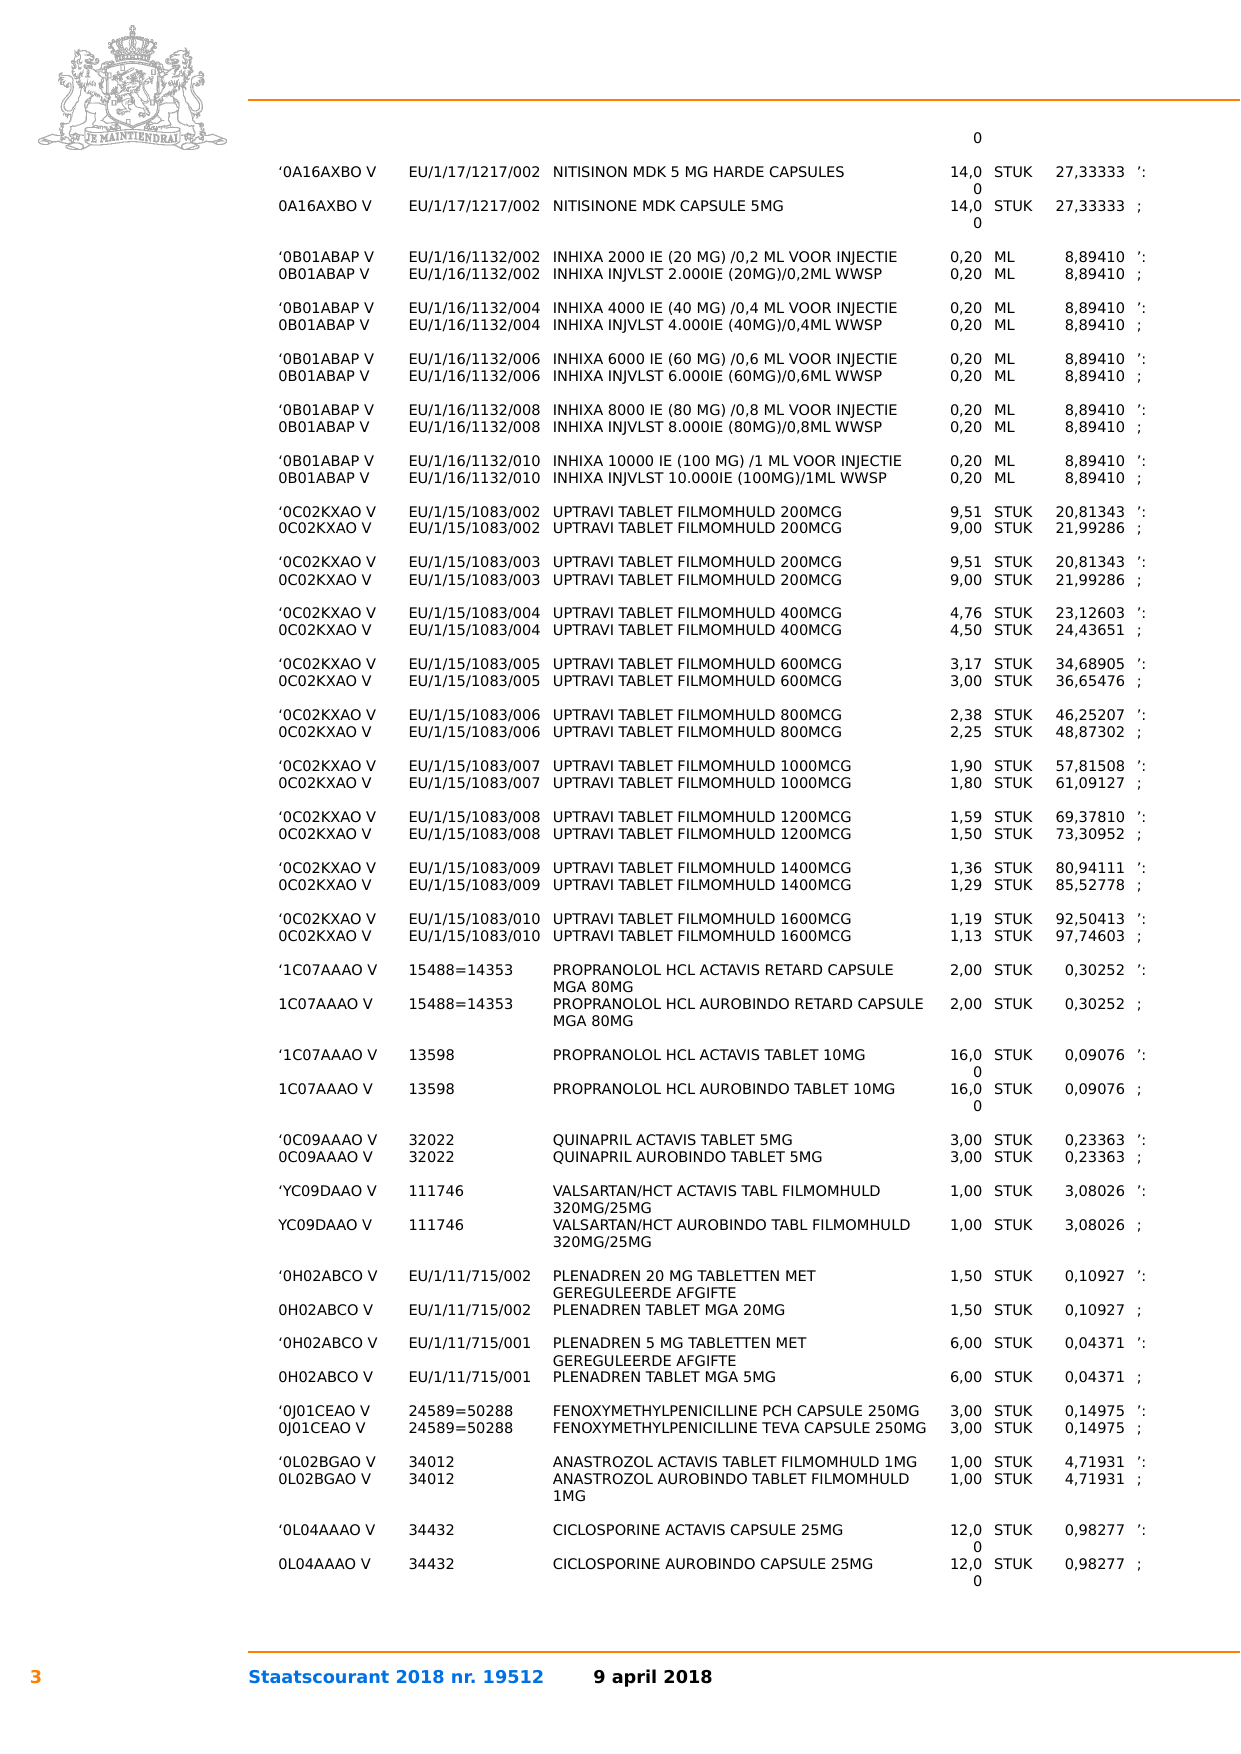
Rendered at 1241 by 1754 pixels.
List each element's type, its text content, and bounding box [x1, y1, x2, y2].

table_cell [402, 1386, 547, 1403]
table_cell [547, 945, 935, 962]
table_cell 32022 [402, 1132, 547, 1149]
table_cell [988, 1030, 1045, 1047]
table_cell ’: [1131, 605, 1163, 622]
table_cell 0,98277 [1045, 1556, 1131, 1590]
table_cell 34012 [402, 1471, 547, 1505]
table_cell 57,81508 [1045, 758, 1131, 775]
table_cell ’: [1131, 402, 1163, 418]
table_cell [988, 283, 1045, 300]
table_cell ’: [1131, 1335, 1163, 1369]
table_cell 14,00 [935, 198, 988, 232]
table_cell [988, 538, 1045, 554]
table_cell STUK [988, 198, 1045, 232]
table_cell 16,00 [935, 1081, 988, 1115]
table_cell ; [1131, 996, 1163, 1030]
table_cell EU/1/15/1083/007 [402, 775, 547, 792]
table_cell 0,20 [935, 402, 988, 418]
table_cell 0C02KXAO V [278, 724, 402, 741]
table_cell ‘0C09AAAO V [278, 1132, 402, 1149]
table_cell STUK [988, 571, 1045, 588]
table_cell [402, 1251, 547, 1267]
table_cell EU/1/11/715/001 [402, 1369, 547, 1386]
table_cell UPTRAVI TABLET FILMOMHULD 1400MCG [547, 877, 935, 894]
table_cell [1045, 436, 1131, 452]
table_cell ML [988, 470, 1045, 486]
table_cell ’: [1131, 1047, 1163, 1081]
table_cell STUK [988, 911, 1045, 928]
table_cell 1,00 [935, 1217, 988, 1251]
table_cell [547, 1115, 935, 1132]
table_cell [988, 436, 1045, 452]
table_cell [278, 1505, 402, 1522]
table_cell ’: [1131, 1132, 1163, 1149]
table_cell 24589=50288 [402, 1403, 547, 1420]
table_cell 1,00 [935, 1471, 988, 1505]
table_cell [1131, 486, 1163, 503]
table_cell [1045, 1251, 1131, 1267]
table_cell 3,08026 [1045, 1183, 1131, 1217]
table_cell 0C02KXAO V [278, 928, 402, 945]
table_cell [988, 1319, 1045, 1335]
table_cell 0B01ABAP V [278, 419, 402, 436]
table_cell ; [1131, 1149, 1163, 1166]
table_cell 0,14975 [1045, 1420, 1131, 1437]
table_cell [935, 690, 988, 707]
table_cell 0,10927 [1045, 1268, 1131, 1301]
table_cell 3,00 [935, 1420, 988, 1437]
table_cell EU/1/15/1083/003 [402, 554, 547, 571]
table_cell [1045, 588, 1131, 605]
table_cell [278, 232, 402, 249]
table_cell 3,00 [935, 1132, 988, 1149]
table_cell [278, 792, 402, 809]
table_cell [935, 232, 988, 249]
table_cell [1045, 1166, 1131, 1183]
table_cell ’: [1131, 1268, 1163, 1301]
table_cell [1131, 1437, 1163, 1454]
table_cell EU/1/16/1132/002 [402, 249, 547, 266]
table_cell STUK [988, 1183, 1045, 1217]
table_cell INHIXA INJVLST 2.000IE (20MG)/0,2ML WWSP [547, 266, 935, 283]
table_cell 0 [935, 130, 988, 147]
table_cell [1131, 741, 1163, 758]
table_cell ‘0C02KXAO V [278, 605, 402, 622]
table_cell 4,71931 [1045, 1471, 1131, 1505]
table_cell [1131, 385, 1163, 402]
table_cell ‘0B01ABAP V [278, 453, 402, 469]
table_cell 0,20 [935, 351, 988, 368]
table_cell [935, 945, 988, 962]
table_cell STUK [988, 1454, 1045, 1471]
table_cell 8,89410 [1045, 368, 1131, 384]
table_cell ; [1131, 826, 1163, 843]
table_cell 15488=14353 [402, 962, 547, 996]
table_cell [1131, 1319, 1163, 1335]
table_cell [402, 334, 547, 351]
table_cell [1131, 945, 1163, 962]
table_cell ‘0C02KXAO V [278, 554, 402, 571]
table_cell [988, 1505, 1045, 1522]
table_cell 0,20 [935, 419, 988, 436]
table_cell CICLOSPORINE ACTAVIS CAPSULE 25MG [547, 1522, 935, 1556]
table_cell [278, 1386, 402, 1403]
table_cell ML [988, 351, 1045, 368]
table_cell [1131, 843, 1163, 860]
table_cell [278, 1319, 402, 1335]
table_cell [278, 130, 402, 147]
table_cell STUK [988, 877, 1045, 894]
table_cell 1,13 [935, 928, 988, 945]
table_cell [935, 385, 988, 402]
table_cell 21,99286 [1045, 520, 1131, 537]
table_cell 92,50413 [1045, 911, 1131, 928]
table_cell [547, 436, 935, 452]
table_cell UPTRAVI TABLET FILMOMHULD 1200MCG [547, 809, 935, 826]
table_cell ML [988, 453, 1045, 469]
table_cell [278, 588, 402, 605]
table_cell EU/1/15/1083/010 [402, 928, 547, 945]
table_cell STUK [988, 1149, 1045, 1166]
table_cell [988, 639, 1045, 656]
table_cell [935, 1115, 988, 1132]
table_cell INHIXA INJVLST 10.000IE (100MG)/1ML WWSP [547, 470, 935, 486]
table_cell 0B01ABAP V [278, 317, 402, 334]
table_cell [935, 436, 988, 452]
table_cell ML [988, 317, 1045, 334]
table_cell 4,71931 [1045, 1454, 1131, 1471]
table_cell 0,20 [935, 470, 988, 486]
table_cell [547, 283, 935, 300]
table_cell STUK [988, 1403, 1045, 1420]
table_cell STUK [988, 1522, 1045, 1556]
table_cell [935, 486, 988, 503]
table_cell STUK [988, 826, 1045, 843]
table_cell [988, 486, 1045, 503]
table_cell PLENADREN 5 MG TABLETTEN MET GEREGULEERDE AFGIFTE [547, 1335, 935, 1369]
table_cell [935, 1166, 988, 1183]
table_cell 1,00 [935, 1454, 988, 1471]
table_cell 0,20 [935, 249, 988, 266]
table_cell 0J01CEAO V [278, 1420, 402, 1437]
table_cell STUK [988, 622, 1045, 639]
table_cell EU/1/15/1083/007 [402, 758, 547, 775]
table_cell EU/1/16/1132/004 [402, 317, 547, 334]
table_cell 0,10927 [1045, 1301, 1131, 1318]
table_cell UPTRAVI TABLET FILMOMHULD 600MCG [547, 673, 935, 690]
table_cell STUK [988, 1369, 1045, 1386]
table_cell ; [1131, 622, 1163, 639]
table_cell [547, 1505, 935, 1522]
table_cell 0L02BGAO V [278, 1471, 402, 1505]
table_cell 15488=14353 [402, 996, 547, 1030]
table_cell ’: [1131, 758, 1163, 775]
table_cell ; [1131, 266, 1163, 283]
table_cell 0,04371 [1045, 1369, 1131, 1386]
table_cell EU/1/15/1083/006 [402, 707, 547, 724]
table_cell 0H02ABCO V [278, 1301, 402, 1318]
table_cell EU/1/16/1132/006 [402, 351, 547, 368]
table_cell UPTRAVI TABLET FILMOMHULD 200MCG [547, 504, 935, 520]
table_cell 1,29 [935, 877, 988, 894]
table_cell 13598 [402, 1081, 547, 1115]
table_cell ; [1131, 571, 1163, 588]
table_cell 0,09076 [1045, 1047, 1131, 1081]
table_cell ANASTROZOL ACTAVIS TABLET FILMOMHULD 1MG [547, 1454, 935, 1471]
table_cell STUK [988, 504, 1045, 520]
table_cell [278, 1115, 402, 1132]
table_cell ’: [1131, 1522, 1163, 1556]
table_cell UPTRAVI TABLET FILMOMHULD 400MCG [547, 605, 935, 622]
table_cell INHIXA 4000 IE (40 MG) /0,4 ML VOOR INJECTIE [547, 300, 935, 317]
table_cell 97,74603 [1045, 928, 1131, 945]
table_cell [278, 690, 402, 707]
table_cell [402, 232, 547, 249]
table_cell [547, 232, 935, 249]
table_cell 34012 [402, 1454, 547, 1471]
table_cell 2,38 [935, 707, 988, 724]
table_cell 0L04AAAO V [278, 1556, 402, 1590]
table_cell [935, 792, 988, 809]
table_cell ’: [1131, 164, 1163, 198]
table_cell STUK [988, 758, 1045, 775]
table_cell 27,33333 [1045, 164, 1131, 198]
table_cell 6,00 [935, 1335, 988, 1369]
table_cell ‘0J01CEAO V [278, 1403, 402, 1420]
table_cell ‘0B01ABAP V [278, 351, 402, 368]
table_cell ; [1131, 1369, 1163, 1386]
table_cell 12,00 [935, 1522, 988, 1556]
table_cell [988, 792, 1045, 809]
table_cell [988, 232, 1045, 249]
table_cell [988, 1115, 1045, 1132]
table_cell 8,89410 [1045, 351, 1131, 368]
table_cell ML [988, 266, 1045, 283]
table_cell UPTRAVI TABLET FILMOMHULD 1000MCG [547, 775, 935, 792]
table_cell [402, 436, 547, 452]
table_cell ‘0C02KXAO V [278, 504, 402, 520]
table_cell 36,65476 [1045, 673, 1131, 690]
table_cell 69,37810 [1045, 809, 1131, 826]
table_cell [278, 1030, 402, 1047]
table_cell 3,08026 [1045, 1217, 1131, 1251]
table_cell ‘0C02KXAO V [278, 809, 402, 826]
table_cell [1045, 1319, 1131, 1335]
table_cell 8,89410 [1045, 300, 1131, 317]
table_cell 1,50 [935, 1301, 988, 1318]
table_cell [988, 385, 1045, 402]
table_cell [1131, 436, 1163, 452]
table_cell [1045, 130, 1131, 147]
table_cell 0,20 [935, 266, 988, 283]
table_cell ML [988, 300, 1045, 317]
table_cell [1045, 1030, 1131, 1047]
table_cell ML [988, 402, 1045, 418]
table_cell [278, 1590, 402, 1607]
table_cell ‘0B01ABAP V [278, 300, 402, 317]
table_cell ; [1131, 317, 1163, 334]
table_cell UPTRAVI TABLET FILMOMHULD 1600MCG [547, 911, 935, 928]
table_cell 0B01ABAP V [278, 368, 402, 384]
table_cell [1045, 1505, 1131, 1522]
table_cell STUK [988, 724, 1045, 741]
table_cell [935, 1319, 988, 1335]
table_cell ’: [1131, 911, 1163, 928]
table_cell EU/1/15/1083/004 [402, 605, 547, 622]
table_cell ML [988, 368, 1045, 384]
table_cell 0,30252 [1045, 996, 1131, 1030]
table_cell ‘0C02KXAO V [278, 758, 402, 775]
table_cell INHIXA 6000 IE (60 MG) /0,6 ML VOOR INJECTIE [547, 351, 935, 368]
table_cell PLENADREN TABLET MGA 20MG [547, 1301, 935, 1318]
table_cell [547, 385, 935, 402]
table_cell [402, 1505, 547, 1522]
table_cell 34432 [402, 1556, 547, 1590]
table_cell [1131, 147, 1163, 164]
table_cell EU/1/15/1083/008 [402, 826, 547, 843]
picture [38, 25, 227, 150]
table_cell 0H02ABCO V [278, 1369, 402, 1386]
table_cell [547, 1386, 935, 1403]
table_cell [402, 147, 547, 164]
table_cell STUK [988, 860, 1045, 877]
table_cell [278, 639, 402, 656]
table_cell 34,68905 [1045, 656, 1131, 673]
table_cell [402, 130, 547, 147]
table_cell 24,43651 [1045, 622, 1131, 639]
table_cell [935, 588, 988, 605]
table_cell 0C02KXAO V [278, 520, 402, 537]
table_cell [988, 945, 1045, 962]
table_cell [547, 130, 935, 147]
table_cell [1131, 1251, 1163, 1267]
table_cell EU/1/16/1132/010 [402, 470, 547, 486]
table_cell [988, 843, 1045, 860]
table_cell 8,89410 [1045, 419, 1131, 436]
table_cell ‘0H02ABCO V [278, 1335, 402, 1369]
table_cell ; [1131, 198, 1163, 232]
table_cell 12,00 [935, 1556, 988, 1590]
table_cell 0C02KXAO V [278, 877, 402, 894]
table_cell ’: [1131, 300, 1163, 317]
table_cell 46,25207 [1045, 707, 1131, 724]
table_cell 1,19 [935, 911, 988, 928]
table_cell UPTRAVI TABLET FILMOMHULD 800MCG [547, 724, 935, 741]
table_cell EU/1/16/1132/010 [402, 453, 547, 469]
table_cell 0A16AXBO V [278, 198, 402, 232]
table_cell 20,81343 [1045, 504, 1131, 520]
table_cell ’: [1131, 351, 1163, 368]
table_cell CICLOSPORINE AUROBINDO CAPSULE 25MG [547, 1556, 935, 1590]
table_cell [935, 1505, 988, 1522]
table_cell 8,89410 [1045, 402, 1131, 418]
table_cell [402, 283, 547, 300]
table_cell STUK [988, 1301, 1045, 1318]
table_cell [547, 1166, 935, 1183]
table_cell [547, 1590, 935, 1607]
table_cell [402, 639, 547, 656]
table_cell 21,99286 [1045, 571, 1131, 588]
table_cell ‘0C02KXAO V [278, 656, 402, 673]
table_cell ; [1131, 1471, 1163, 1505]
table_cell ; [1131, 1301, 1163, 1318]
table_cell [1045, 639, 1131, 656]
table_cell [935, 843, 988, 860]
table_cell [988, 1386, 1045, 1403]
table_cell [278, 843, 402, 860]
table_cell [547, 147, 935, 164]
table_cell 8,89410 [1045, 317, 1131, 334]
table_cell ’: [1131, 1183, 1163, 1217]
table_cell STUK [988, 1420, 1045, 1437]
table_cell 111746 [402, 1217, 547, 1251]
table_cell 3,00 [935, 1403, 988, 1420]
table_cell STUK [988, 1081, 1045, 1115]
table_cell STUK [988, 1217, 1045, 1251]
table_cell [1131, 538, 1163, 554]
table_cell ML [988, 419, 1045, 436]
table_cell [402, 1319, 547, 1335]
table_cell ’: [1131, 962, 1163, 996]
table_cell PROPRANOLOL HCL ACTAVIS RETARD CAPSULE MGA 80MG [547, 962, 935, 996]
table_cell [988, 1166, 1045, 1183]
table_cell 0,20 [935, 317, 988, 334]
table_cell QUINAPRIL ACTAVIS TABLET 5MG [547, 1132, 935, 1149]
table_cell [402, 894, 547, 911]
table_cell 13598 [402, 1047, 547, 1081]
table_cell 3,00 [935, 1149, 988, 1166]
table_cell 1,80 [935, 775, 988, 792]
table_cell [935, 1386, 988, 1403]
table_cell [402, 486, 547, 503]
table_cell STUK [988, 809, 1045, 826]
table_cell 61,09127 [1045, 775, 1131, 792]
table_cell ; [1131, 1217, 1163, 1251]
table_cell [547, 792, 935, 809]
table_cell 2,25 [935, 724, 988, 741]
table_cell [988, 1590, 1045, 1607]
table_cell [278, 283, 402, 300]
table_cell [547, 588, 935, 605]
table_cell [1131, 1030, 1163, 1047]
table_cell INHIXA 2000 IE (20 MG) /0,2 ML VOOR INJECTIE [547, 249, 935, 266]
table_cell 0,14975 [1045, 1403, 1131, 1420]
table_cell ANASTROZOL AUROBINDO TABLET FILMOMHULD 1MG [547, 1471, 935, 1505]
table_cell ‘0L04AAAO V [278, 1522, 402, 1556]
table_cell [402, 1166, 547, 1183]
table_cell ’: [1131, 707, 1163, 724]
table_cell 73,30952 [1045, 826, 1131, 843]
table_cell NITISINON MDK 5 MG HARDE CAPSULES [547, 164, 935, 198]
table_cell [1131, 1115, 1163, 1132]
table_cell ; [1131, 368, 1163, 384]
table_cell 0B01ABAP V [278, 266, 402, 283]
table_cell [988, 334, 1045, 351]
table_cell ‘0B01ABAP V [278, 249, 402, 266]
table_cell [988, 741, 1045, 758]
table_cell ‘0L02BGAO V [278, 1454, 402, 1471]
table_cell [935, 639, 988, 656]
table_cell ’: [1131, 453, 1163, 469]
table_cell ’: [1131, 504, 1163, 520]
table_cell [988, 1437, 1045, 1454]
table_cell [988, 690, 1045, 707]
table_cell INHIXA INJVLST 8.000IE (80MG)/0,8ML WWSP [547, 419, 935, 436]
table_cell EU/1/15/1083/009 [402, 860, 547, 877]
table_cell EU/1/11/715/001 [402, 1335, 547, 1369]
table_cell QUINAPRIL AUROBINDO TABLET 5MG [547, 1149, 935, 1166]
table_cell 8,89410 [1045, 266, 1131, 283]
table_cell 0C02KXAO V [278, 673, 402, 690]
table_cell 0,98277 [1045, 1522, 1131, 1556]
table_cell ‘0H02ABCO V [278, 1268, 402, 1301]
table_cell EU/1/15/1083/010 [402, 911, 547, 928]
table_cell VALSARTAN/HCT ACTAVIS TABL FILMOMHULD 320MG/25MG [547, 1183, 935, 1217]
table_cell UPTRAVI TABLET FILMOMHULD 1000MCG [547, 758, 935, 775]
table_cell [278, 385, 402, 402]
table_cell [547, 334, 935, 351]
table_cell [988, 588, 1045, 605]
table_cell [278, 334, 402, 351]
table_cell EU/1/16/1132/008 [402, 402, 547, 418]
table_cell [547, 894, 935, 911]
table_cell [547, 1437, 935, 1454]
table_cell INHIXA 10000 IE (100 MG) /1 ML VOOR INJECTIE [547, 453, 935, 469]
table_cell FENOXYMETHYLPENICILLINE PCH CAPSULE 250MG [547, 1403, 935, 1420]
table_cell [1131, 334, 1163, 351]
table_cell [935, 894, 988, 911]
table_cell [547, 1030, 935, 1047]
table_cell [402, 588, 547, 605]
table_cell ‘0B01ABAP V [278, 402, 402, 418]
table_cell ; [1131, 928, 1163, 945]
table_cell EU/1/17/1217/002 [402, 164, 547, 198]
table_cell EU/1/15/1083/009 [402, 877, 547, 894]
table_cell 4,76 [935, 605, 988, 622]
table_cell [402, 1437, 547, 1454]
table_cell EU/1/11/715/002 [402, 1301, 547, 1318]
table_cell [547, 538, 935, 554]
table_cell ; [1131, 1081, 1163, 1115]
table_cell [935, 1590, 988, 1607]
table_cell [1045, 232, 1131, 249]
table_cell ‘0C02KXAO V [278, 860, 402, 877]
table_cell 14,00 [935, 164, 988, 198]
table_cell 23,12603 [1045, 605, 1131, 622]
table_cell [1131, 792, 1163, 809]
table_cell ‘0A16AXBO V [278, 164, 402, 198]
table_cell ‘YC09DAAO V [278, 1183, 402, 1217]
table_cell [402, 945, 547, 962]
table_cell 8,89410 [1045, 453, 1131, 469]
table_cell [1045, 945, 1131, 962]
table_cell STUK [988, 707, 1045, 724]
table_cell ; [1131, 1556, 1163, 1590]
table_cell 0,30252 [1045, 962, 1131, 996]
table_cell [1045, 147, 1131, 164]
table_cell EU/1/15/1083/002 [402, 504, 547, 520]
table_cell [1045, 1437, 1131, 1454]
table_cell [1045, 538, 1131, 554]
table_cell FENOXYMETHYLPENICILLINE TEVA CAPSULE 250MG [547, 1420, 935, 1437]
table_cell UPTRAVI TABLET FILMOMHULD 1200MCG [547, 826, 935, 843]
table_cell 111746 [402, 1183, 547, 1217]
table_cell 1,00 [935, 1183, 988, 1217]
table_cell PLENADREN TABLET MGA 5MG [547, 1369, 935, 1386]
table_cell 1,59 [935, 809, 988, 826]
table_cell [1045, 1590, 1131, 1607]
table_cell [547, 1251, 935, 1267]
table_cell ; [1131, 520, 1163, 537]
table_cell ; [1131, 1420, 1163, 1437]
table_cell 0B01ABAP V [278, 470, 402, 486]
table_cell 0,20 [935, 368, 988, 384]
table_cell 8,89410 [1045, 470, 1131, 486]
table_cell [278, 1166, 402, 1183]
table_cell 48,87302 [1045, 724, 1131, 741]
table_cell 2,00 [935, 962, 988, 996]
table_cell EU/1/17/1217/002 [402, 198, 547, 232]
table_cell [1131, 690, 1163, 707]
table_cell ; [1131, 877, 1163, 894]
table_cell [278, 945, 402, 962]
table_cell [1045, 843, 1131, 860]
table_cell ; [1131, 724, 1163, 741]
table_cell [278, 486, 402, 503]
table_cell [278, 894, 402, 911]
table_cell [278, 436, 402, 452]
table_cell 9,51 [935, 554, 988, 571]
table_cell 32022 [402, 1149, 547, 1166]
table_cell 6,00 [935, 1369, 988, 1386]
table_cell PROPRANOLOL HCL AUROBINDO RETARD CAPSULE MGA 80MG [547, 996, 935, 1030]
table_cell 1,50 [935, 826, 988, 843]
table_cell EU/1/16/1132/002 [402, 266, 547, 283]
table_cell 3,17 [935, 656, 988, 673]
table_cell [935, 1251, 988, 1267]
table_cell INHIXA 8000 IE (80 MG) /0,8 ML VOOR INJECTIE [547, 402, 935, 418]
table_cell 0C02KXAO V [278, 622, 402, 639]
table_cell [1131, 1505, 1163, 1522]
table_cell 1,50 [935, 1268, 988, 1301]
table_cell EU/1/16/1132/004 [402, 300, 547, 317]
table_cell 4,50 [935, 622, 988, 639]
table_cell 80,94111 [1045, 860, 1131, 877]
table_cell STUK [988, 996, 1045, 1030]
table_cell [935, 741, 988, 758]
table_cell 2,00 [935, 996, 988, 1030]
table_cell [1045, 1115, 1131, 1132]
table_cell STUK [988, 775, 1045, 792]
table_cell STUK [988, 520, 1045, 537]
table_cell EU/1/16/1132/008 [402, 419, 547, 436]
table_cell 20,81343 [1045, 554, 1131, 571]
table_cell YC09DAAO V [278, 1217, 402, 1251]
table_cell ’: [1131, 809, 1163, 826]
table_cell EU/1/15/1083/003 [402, 571, 547, 588]
table_cell [1045, 894, 1131, 911]
table_cell [547, 690, 935, 707]
table_cell [935, 283, 988, 300]
table_cell 0,04371 [1045, 1335, 1131, 1369]
table_cell STUK [988, 164, 1045, 198]
table_cell 1C07AAAO V [278, 1081, 402, 1115]
table_cell [402, 690, 547, 707]
table_cell 3,00 [935, 673, 988, 690]
table_cell STUK [988, 1132, 1045, 1149]
table_cell [988, 130, 1045, 147]
table_cell 0,20 [935, 453, 988, 469]
table_cell STUK [988, 962, 1045, 996]
table_cell UPTRAVI TABLET FILMOMHULD 200MCG [547, 520, 935, 537]
table_cell INHIXA INJVLST 4.000IE (40MG)/0,4ML WWSP [547, 317, 935, 334]
table_cell [1131, 588, 1163, 605]
table_cell [402, 1115, 547, 1132]
table_cell ’: [1131, 656, 1163, 673]
table_cell [1131, 283, 1163, 300]
table_cell EU/1/15/1083/002 [402, 520, 547, 537]
table_cell 0,20 [935, 300, 988, 317]
table_cell 27,33333 [1045, 198, 1131, 232]
table_cell STUK [988, 1471, 1045, 1505]
table_cell STUK [988, 1047, 1045, 1081]
table_cell STUK [988, 1268, 1045, 1301]
table_cell 0C02KXAO V [278, 571, 402, 588]
table_cell EU/1/16/1132/006 [402, 368, 547, 384]
table_cell ’: [1131, 860, 1163, 877]
table_cell [1045, 283, 1131, 300]
table_cell 8,89410 [1045, 249, 1131, 266]
table_cell 9,00 [935, 520, 988, 537]
table_cell UPTRAVI TABLET FILMOMHULD 200MCG [547, 571, 935, 588]
table_cell ; [1131, 419, 1163, 436]
table_cell [1131, 1590, 1163, 1607]
table_cell EU/1/15/1083/004 [402, 622, 547, 639]
table_cell [402, 792, 547, 809]
table_cell 1,36 [935, 860, 988, 877]
table_cell EU/1/15/1083/005 [402, 673, 547, 690]
table_cell 0,23363 [1045, 1149, 1131, 1166]
table_cell PROPRANOLOL HCL AUROBINDO TABLET 10MG [547, 1081, 935, 1115]
table_cell EU/1/15/1083/006 [402, 724, 547, 741]
table_cell [547, 843, 935, 860]
table_cell [1131, 1166, 1163, 1183]
table_cell ‘0C02KXAO V [278, 911, 402, 928]
table_cell ’: [1131, 249, 1163, 266]
table_cell ; [1131, 775, 1163, 792]
table_cell UPTRAVI TABLET FILMOMHULD 800MCG [547, 707, 935, 724]
table_cell STUK [988, 605, 1045, 622]
table_cell UPTRAVI TABLET FILMOMHULD 1600MCG [547, 928, 935, 945]
table_cell ML [988, 249, 1045, 266]
table_cell 9,00 [935, 571, 988, 588]
table_cell [1045, 690, 1131, 707]
table_cell 16,00 [935, 1047, 988, 1081]
table_cell VALSARTAN/HCT AUROBINDO TABL FILMOMHULD 320MG/25MG [547, 1217, 935, 1251]
table_cell ’: [1131, 554, 1163, 571]
table_cell [278, 1251, 402, 1267]
table_cell STUK [988, 928, 1045, 945]
table_cell [1045, 334, 1131, 351]
table_cell [547, 639, 935, 656]
table_cell [1131, 894, 1163, 911]
table_cell 0C02KXAO V [278, 775, 402, 792]
table_cell UPTRAVI TABLET FILMOMHULD 1400MCG [547, 860, 935, 877]
table_cell [1131, 1386, 1163, 1403]
table_cell [935, 147, 988, 164]
table_cell PROPRANOLOL HCL ACTAVIS TABLET 10MG [547, 1047, 935, 1081]
table_cell UPTRAVI TABLET FILMOMHULD 600MCG [547, 656, 935, 673]
table_cell ’: [1131, 1403, 1163, 1420]
table_cell 85,52778 [1045, 877, 1131, 894]
table_cell 24589=50288 [402, 1420, 547, 1437]
table_cell [935, 1437, 988, 1454]
table_cell ‘1C07AAAO V [278, 1047, 402, 1081]
table_cell [1131, 232, 1163, 249]
table_cell [1131, 130, 1163, 147]
table_cell [1045, 486, 1131, 503]
table_cell [988, 894, 1045, 911]
table_cell [1131, 639, 1163, 656]
table_cell [935, 334, 988, 351]
table_cell [278, 147, 402, 164]
table_cell STUK [988, 656, 1045, 673]
table_cell EU/1/15/1083/008 [402, 809, 547, 826]
table_cell [547, 741, 935, 758]
table_cell STUK [988, 673, 1045, 690]
table_cell 34432 [402, 1522, 547, 1556]
table_cell [402, 1590, 547, 1607]
table_cell [988, 1251, 1045, 1267]
table_cell INHIXA INJVLST 6.000IE (60MG)/0,6ML WWSP [547, 368, 935, 384]
table_cell ‘1C07AAAO V [278, 962, 402, 996]
table_cell [402, 538, 547, 554]
table_cell 0C09AAAO V [278, 1149, 402, 1166]
table_cell [547, 486, 935, 503]
table_cell [402, 1030, 547, 1047]
table_cell UPTRAVI TABLET FILMOMHULD 200MCG [547, 554, 935, 571]
table_cell [278, 741, 402, 758]
table_cell 0C02KXAO V [278, 826, 402, 843]
table_cell [1045, 792, 1131, 809]
table_cell 1C07AAAO V [278, 996, 402, 1030]
table_cell ’: [1131, 1454, 1163, 1471]
table_cell [402, 741, 547, 758]
table_cell STUK [988, 1556, 1045, 1590]
table_cell ‘0C02KXAO V [278, 707, 402, 724]
table_cell [1045, 1386, 1131, 1403]
table_cell [278, 1437, 402, 1454]
table_cell EU/1/15/1083/005 [402, 656, 547, 673]
table_cell [935, 1030, 988, 1047]
table_cell [935, 538, 988, 554]
table_cell EU/1/11/715/002 [402, 1268, 547, 1301]
table_cell [278, 538, 402, 554]
table_cell 0,09076 [1045, 1081, 1131, 1115]
table_cell PLENADREN 20 MG TABLETTEN MET GEREGULEERDE AFGIFTE [547, 1268, 935, 1301]
table_cell [402, 385, 547, 402]
table_cell STUK [988, 1335, 1045, 1369]
table_cell UPTRAVI TABLET FILMOMHULD 400MCG [547, 622, 935, 639]
table_cell [1045, 385, 1131, 402]
table_cell [988, 147, 1045, 164]
table_cell STUK [988, 554, 1045, 571]
table_cell 0,23363 [1045, 1132, 1131, 1149]
table_cell [402, 843, 547, 860]
table_cell [547, 1319, 935, 1335]
table_cell ; [1131, 673, 1163, 690]
table_cell ; [1131, 470, 1163, 486]
table_cell NITISINONE MDK CAPSULE 5MG [547, 198, 935, 232]
table_cell 9,51 [935, 504, 988, 520]
table_cell 1,90 [935, 758, 988, 775]
table_cell [1045, 741, 1131, 758]
